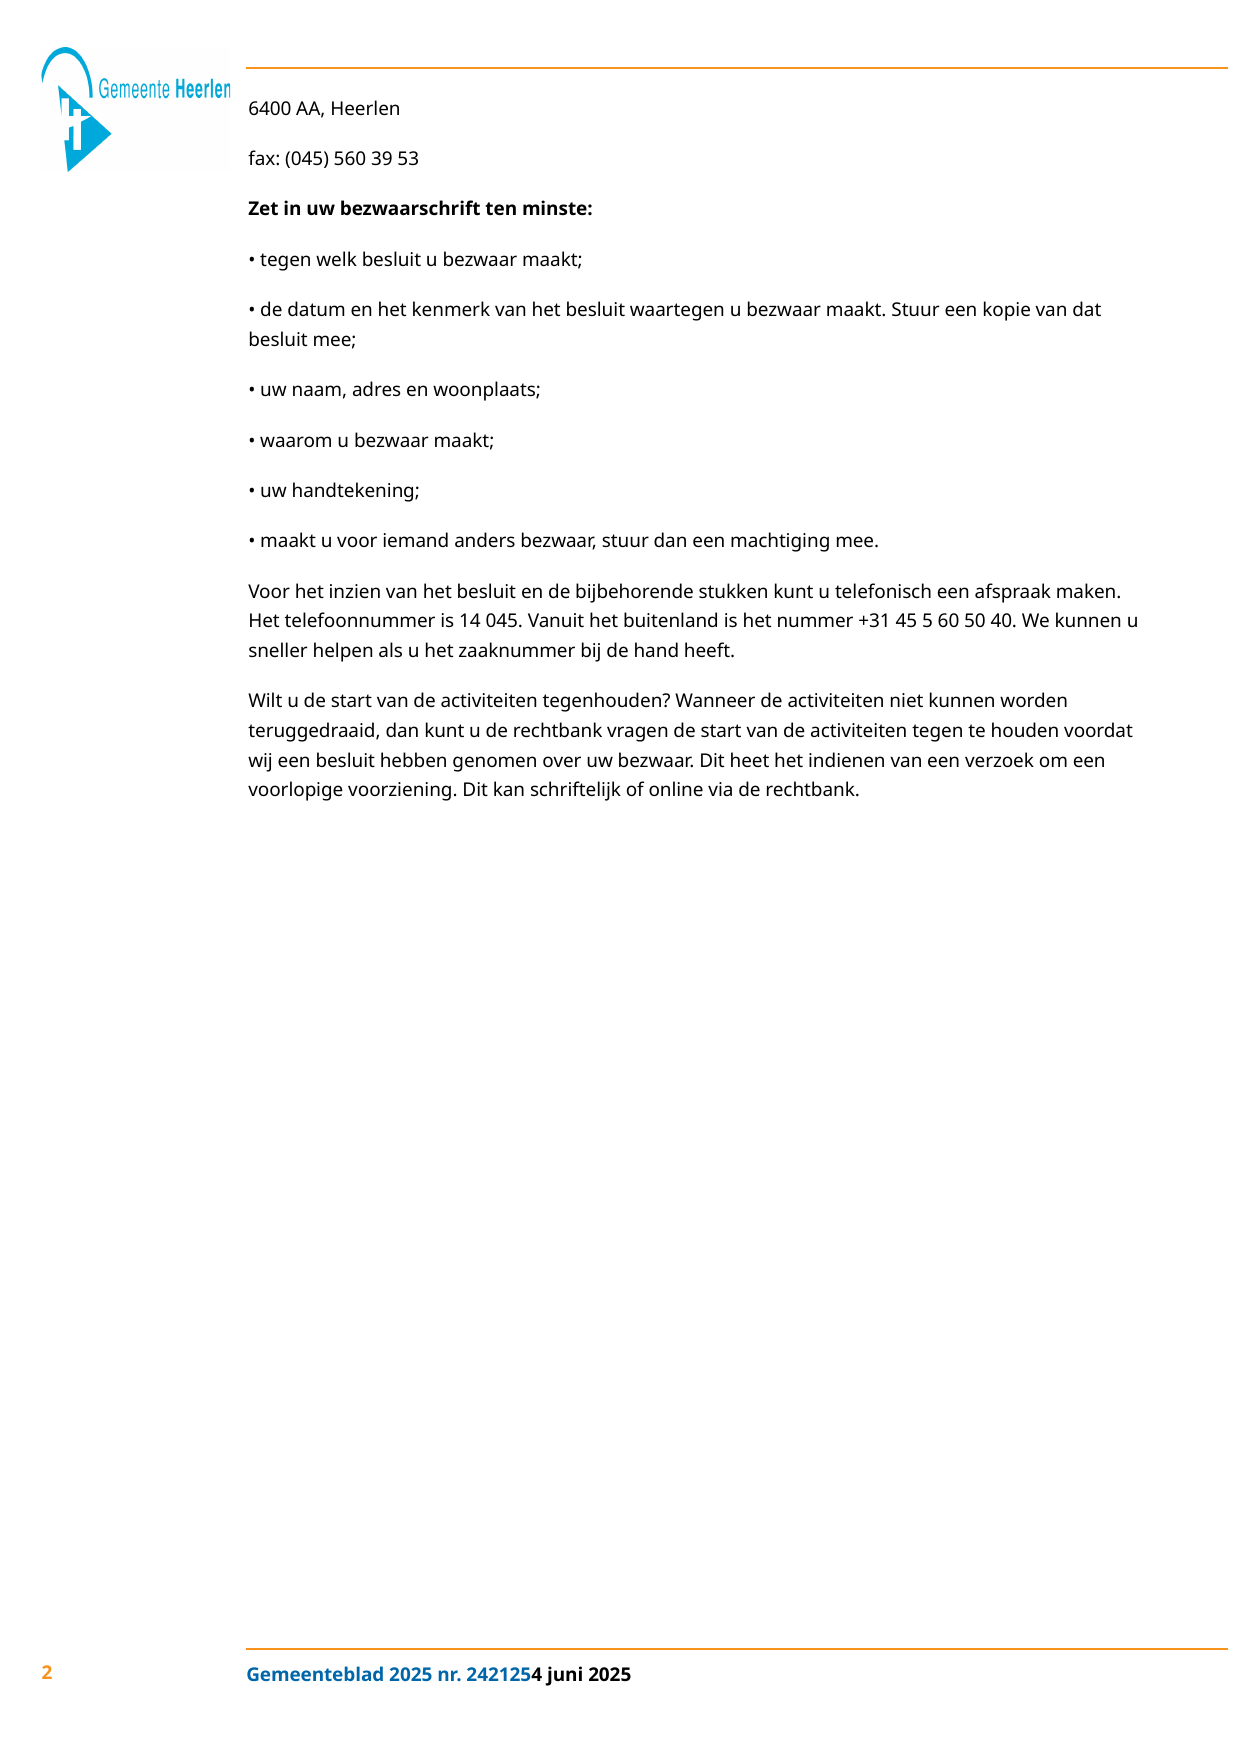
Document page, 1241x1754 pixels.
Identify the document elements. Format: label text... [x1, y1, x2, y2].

text • waarom u bezwaar maakt; [248, 427, 1152, 453]
text 6400 AA, Heerlen [248, 95, 1152, 121]
text • maakt u voor iemand anders bezwaar, stuur dan een machtiging mee. [248, 528, 1152, 553]
text Zet in uw bezwaarschrift ten minste: [248, 196, 1152, 221]
text • uw handtekening; [248, 477, 1152, 503]
text • de datum en het kenmerk van het besluit waartegen u bezwaar maakt. Stuur een kopie van dat besluit mee; [248, 296, 1152, 352]
text Voor het inzien van het besluit en de bijbehorende stukken kunt u telefonisch een afspraak maken. Het telefoonnummer is 14 045. Vanuit het buitenland is het nummer +31 45 5 60 50 40. We kunnen u sneller helpen als u het zaaknummer bij de hand heeft. [248, 578, 1152, 663]
picture [41, 47, 59, 70]
text fax: (045) 560 39 53 [248, 145, 1152, 171]
text Wilt u de start van de activiteiten tegenhouden? Wanneer de activiteiten niet kunnen worden teruggedraaid, dan kunt u de rechtbank vragen de start van de activiteiten tegen te houden voordat wij een besluit hebben genomen over uw bezwaar. Dit heet het indienen van een verzoek om een voorlopige voorziening. Dit kan schriftelijk of online via de rechtbank. [248, 688, 1152, 802]
text • tegen welk besluit u bezwaar maakt; [248, 246, 1152, 272]
text • uw naam, adres en woonplaats; [248, 376, 1152, 402]
picture [41, 47, 231, 172]
